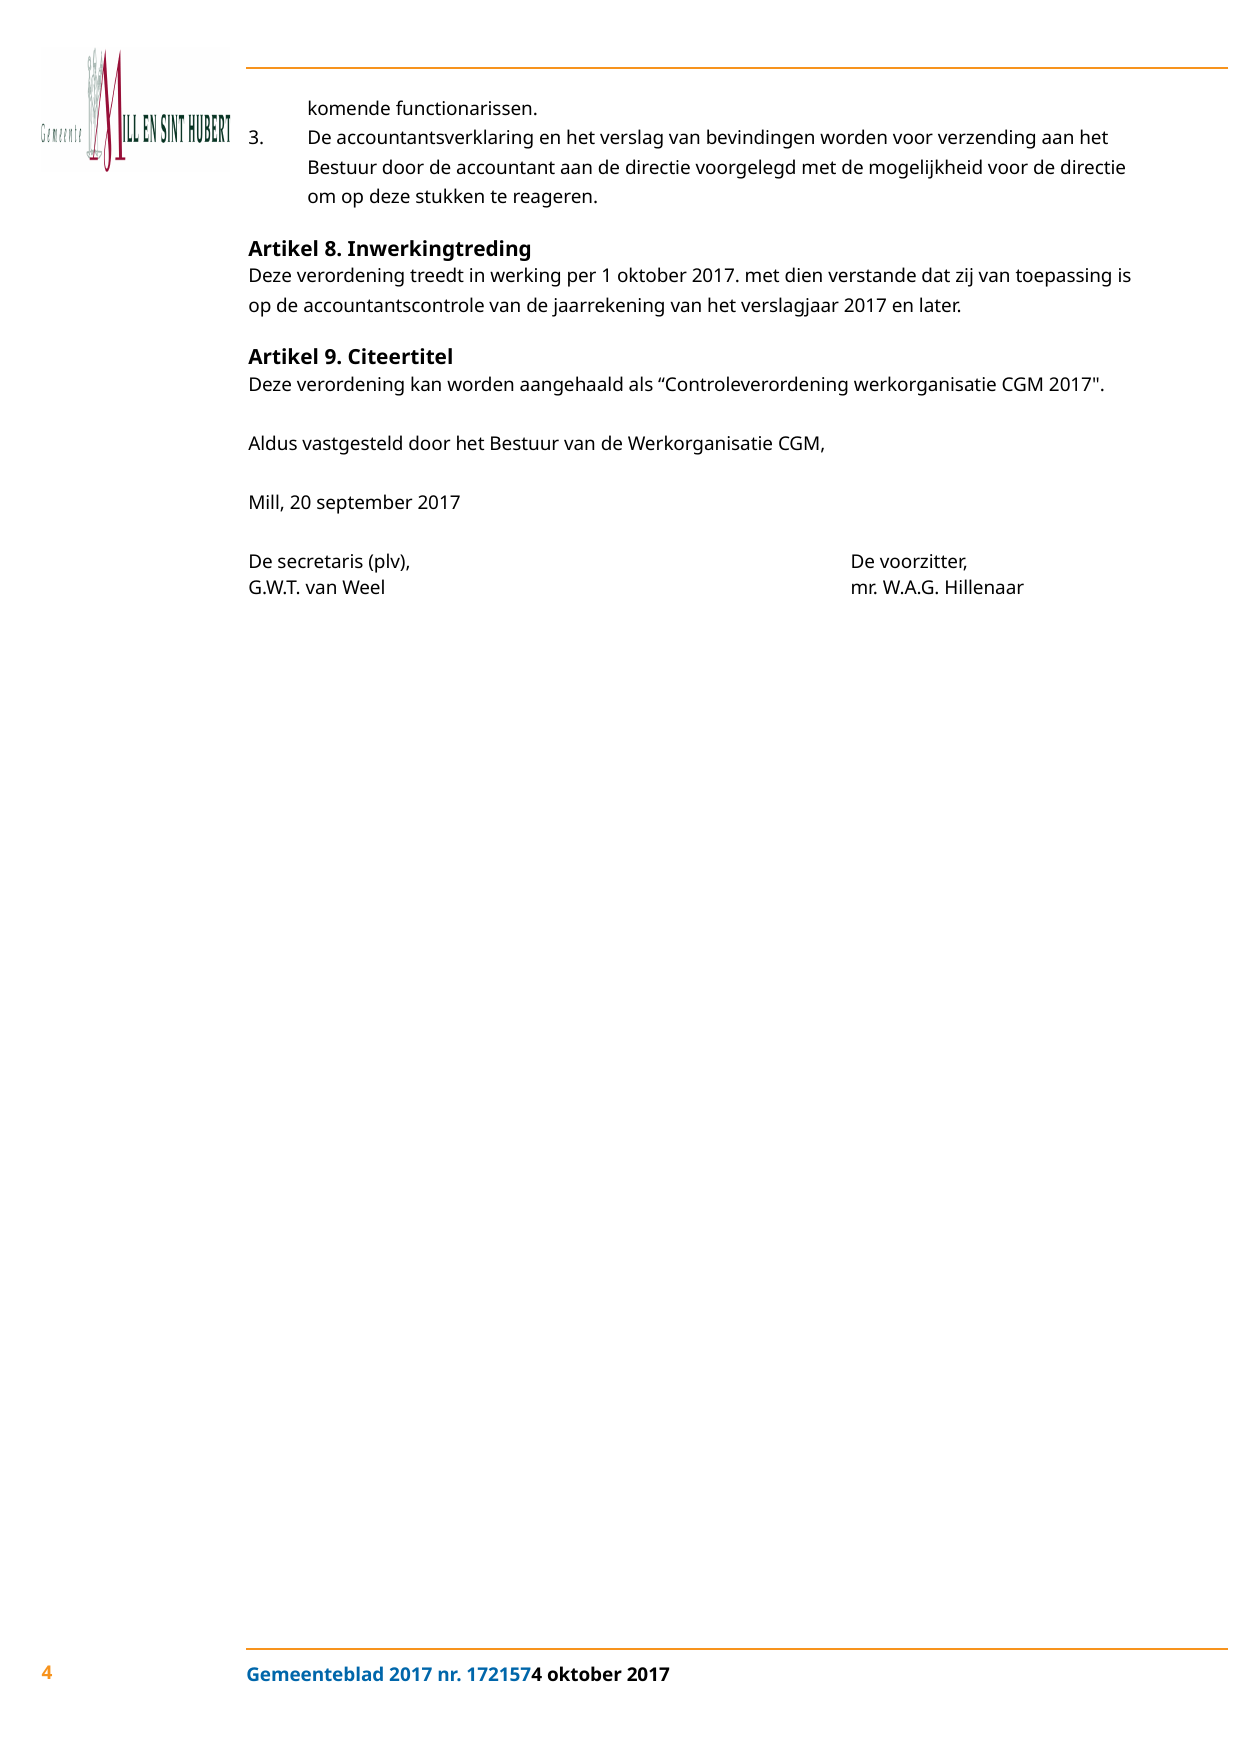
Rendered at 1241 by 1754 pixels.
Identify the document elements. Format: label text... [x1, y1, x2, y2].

text Aldus vastgesteld door het Bestuur van de Werkorganisatie CGM, [248, 430, 1152, 456]
text Deze verordening kan worden aangehaald als “Controleverordening werkorganisatie CGM 2017". [248, 371, 1152, 397]
table_header De voorzitter, [850, 549, 1152, 574]
list komende functionarissen. [248, 95, 1152, 121]
table_cell [549, 574, 850, 600]
table_header De secretaris (plv), [248, 549, 549, 574]
text Mill, 20 september 2017 [248, 489, 1152, 515]
text Deze verordening treedt in werking per 1 oktober 2017. met dien verstande dat zij van toepassing is op de accountantscontrole van de jaarrekening van het verslagjaar 2017 en later. [248, 262, 1152, 318]
list De accountantsverklaring en het verslag van bevindingen worden voor verzending aan het Bestuur door de accountant aan de directie voorgelegd met de mogelijkheid voor de directie om op deze stukken te reageren. [248, 124, 1152, 209]
table_cell G.W.T. van Weel [248, 574, 549, 600]
picture [41, 47, 231, 172]
table_header [549, 549, 850, 574]
text Artikel 8. Inwerkingtreding [248, 234, 1152, 262]
text Artikel 9. Citeertitel [248, 342, 1152, 371]
table_cell mr. W.A.G. Hillenaar [850, 574, 1152, 600]
